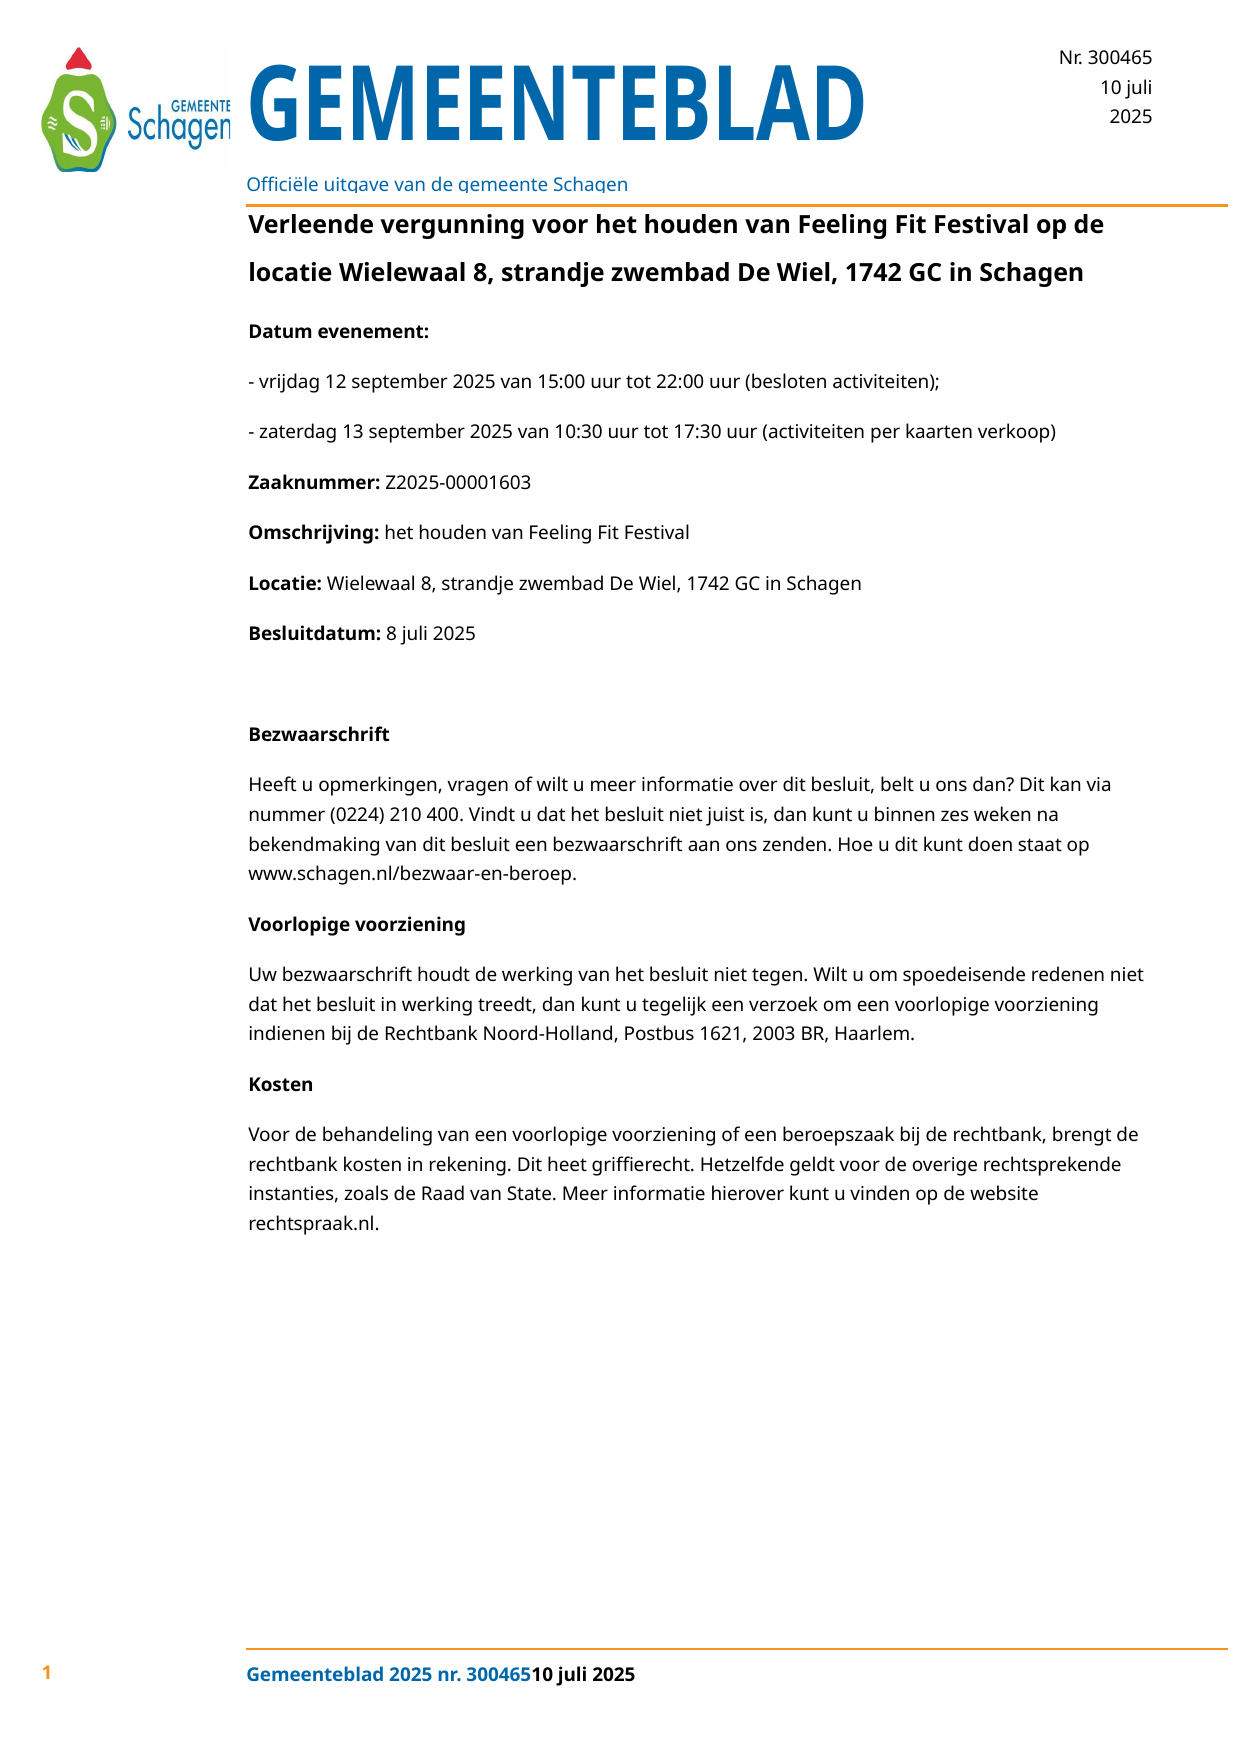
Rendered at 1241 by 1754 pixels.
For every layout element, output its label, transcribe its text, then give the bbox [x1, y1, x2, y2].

text Kosten [248, 1071, 1152, 1097]
text Heeft u opmerkingen, vragen of wilt u meer informatie over dit besluit, belt u ons dan? Dit kan via nummer (0224) 210 400. Vindt u dat het besluit niet juist is, dan kunt u binnen zes weken na bekendmaking van dit besluit een bezwaarschrift aan ons zenden. Hoe u dit kunt doen staat op www.schagen.nl/bezwaar-en-beroep. [248, 772, 1152, 886]
text Verleende vergunning voor het houden van Feeling Fit Festival op de locatie Wielewaal 8, strandje zwembad De Wiel, 1742 GC in Schagen [248, 207, 1152, 288]
text Datum evenement: [248, 318, 1152, 344]
text Besluitdatum: 8 juli 2025 [248, 620, 1152, 646]
text Voor de behandeling van een voorlopige voorziening of een beroepszaak bij de rechtbank, brengt de rechtbank kosten in rekening. Dit heet griffierecht. Hetzelfde geldt voor de overige rechtsprekende instanties, zoals de Raad van State. Meer informatie hierover kunt u vinden op de website rechtspraak.nl. [248, 1121, 1152, 1236]
text Omschrijving: het houden van Feeling Fit Festival [248, 519, 1152, 545]
text - vrijdag 12 september 2025 van 15:00 uur tot 22:00 uur (besloten activiteiten); [248, 368, 1152, 394]
text Zaaknummer: Z2025-00001603 [248, 469, 1152, 495]
text Uw bezwaarschrift houdt de werking van het besluit niet tegen. Wilt u om spoedeisende redenen niet dat het besluit in werking treedt, dan kunt u tegelijk een verzoek om een voorlopige voorziening indienen bij de Rechtbank Noord-Holland, Postbus 1621, 2003 BR, Haarlem. [248, 961, 1152, 1046]
text Locatie: Wielewaal 8, strandje zwembad De Wiel, 1742 GC in Schagen [248, 570, 1152, 596]
text - zaterdag 13 september 2025 van 10:30 uur tot 17:30 uur (activiteiten per kaarten verkoop) [248, 419, 1152, 444]
text Bezwaarschrift [248, 721, 1152, 747]
picture [41, 47, 231, 172]
text Voorlopige voorziening [248, 911, 1152, 937]
